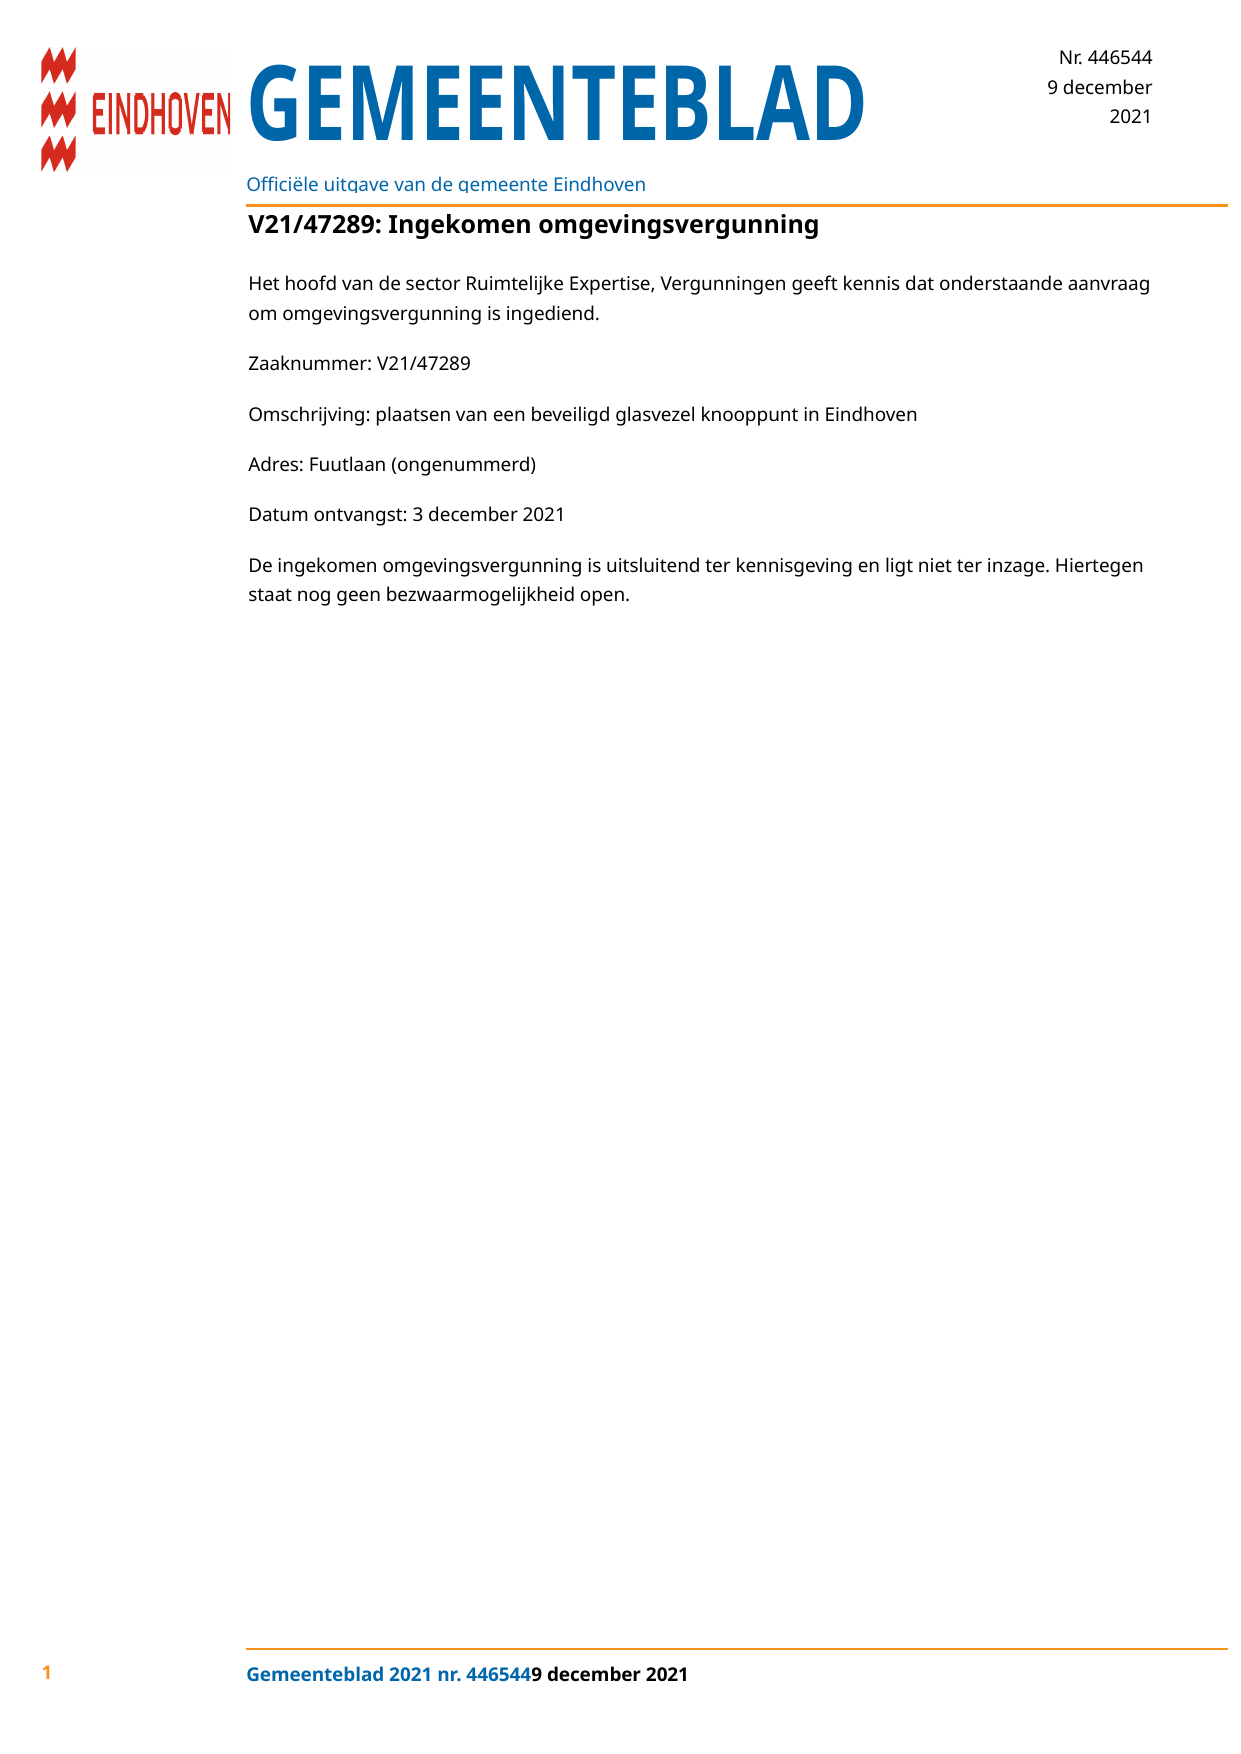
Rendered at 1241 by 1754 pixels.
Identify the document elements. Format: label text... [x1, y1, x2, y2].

text Datum ontvangst: 3 december 2021 [248, 502, 1152, 527]
text Zaaknummer: V21/47289 [248, 350, 1152, 376]
text De ingekomen omgevingsvergunning is uitsluitend ter kennisgeving en ligt niet ter inzage. Hiertegen staat nog geen bezwaarmogelijkheid open. [248, 552, 1152, 607]
picture [41, 47, 231, 172]
text Omschrijving: plaatsen van een beveiligd glasvezel knooppunt in Eindhoven [248, 401, 1152, 426]
text V21/47289: Ingekomen omgevingsvergunning [248, 207, 1152, 241]
text Het hoofd van de sector Ruimtelijke Expertise, Vergunningen geeft kennis dat onderstaande aanvraag om omgevingsvergunning is ingediend. [248, 270, 1152, 326]
text Adres: Fuutlaan (ongenummerd) [248, 451, 1152, 477]
